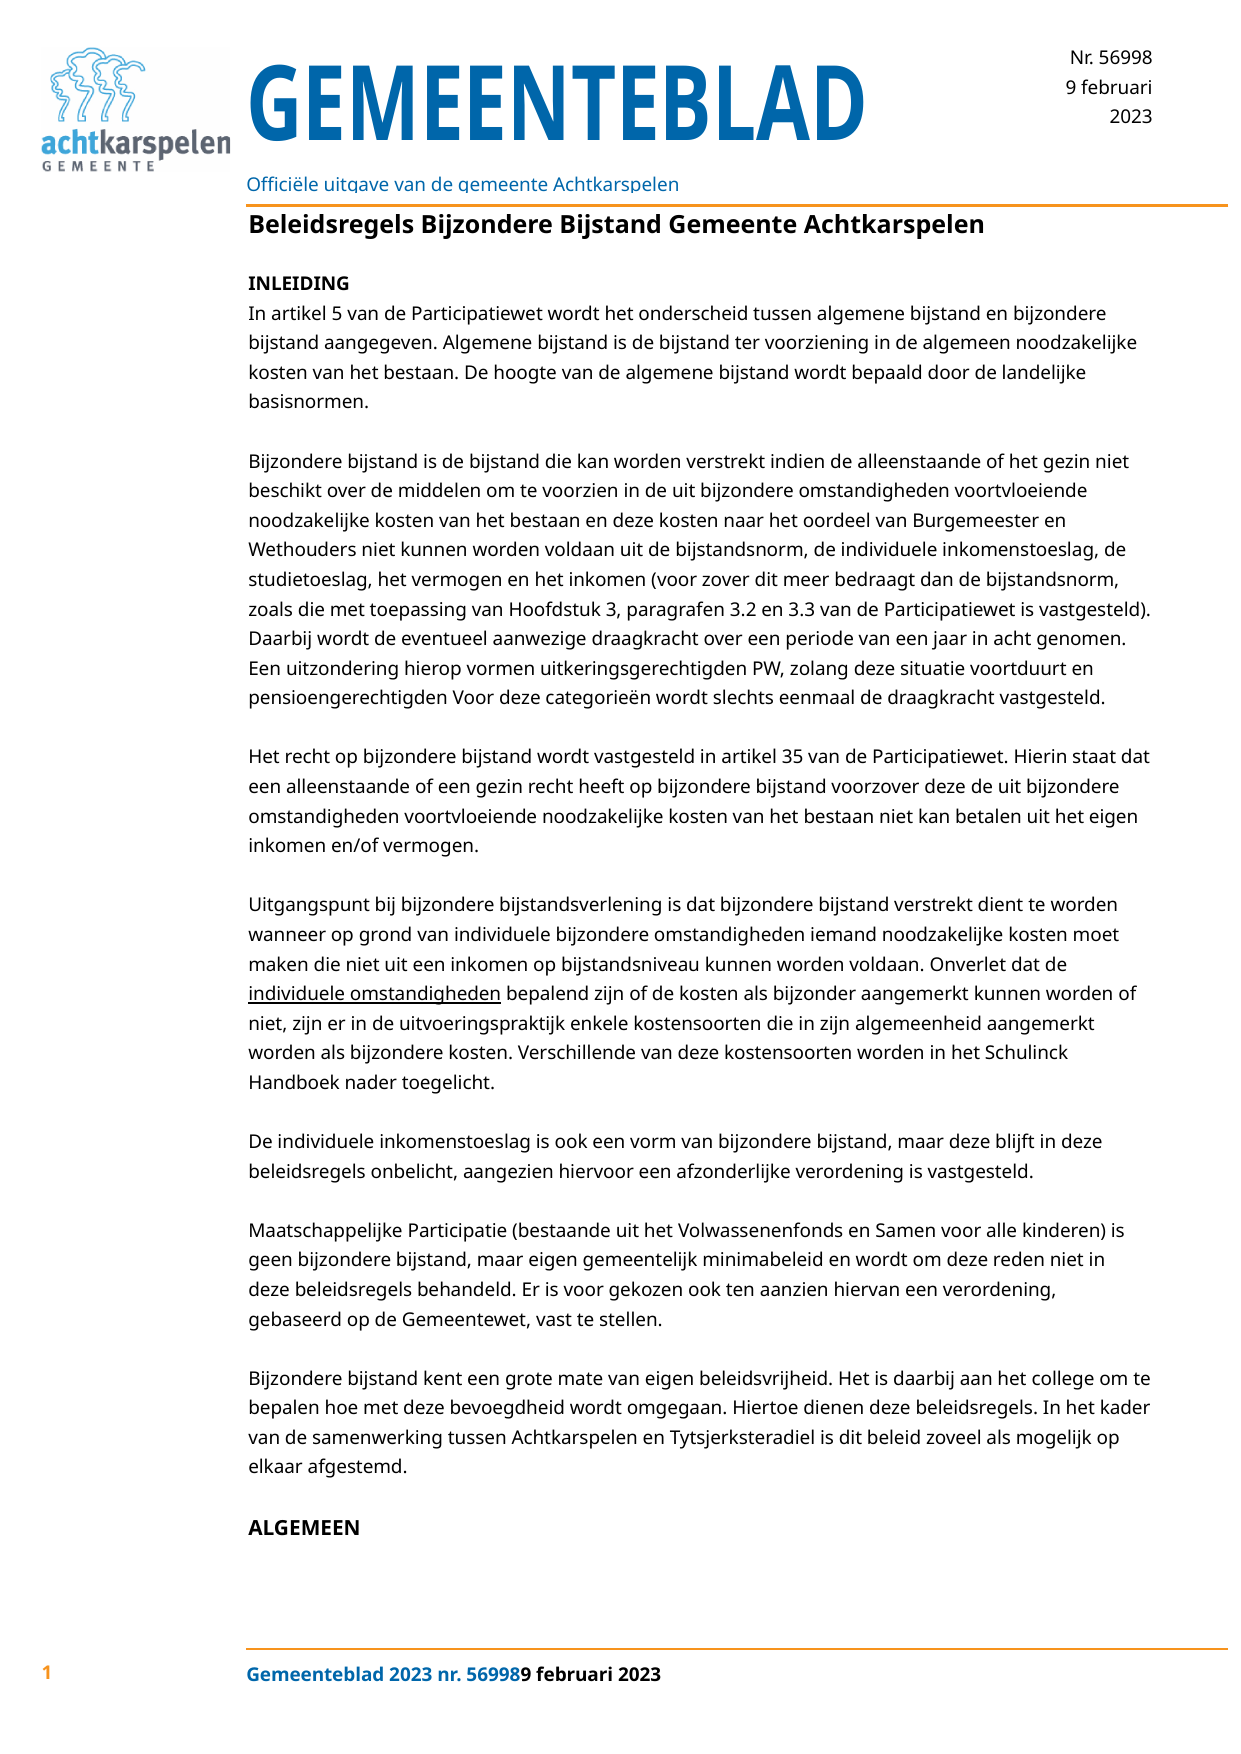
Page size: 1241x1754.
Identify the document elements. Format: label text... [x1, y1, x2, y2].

text De individuele inkomenstoeslag is ook een vorm van bijzondere bijstand, maar deze blijft in deze beleidsregels onbelicht, aangezien hiervoor een afzonderlijke verordening is vastgesteld. [248, 1128, 1152, 1183]
text In artikel 5 van de Participatiewet wordt het onderscheid tussen algemene bijstand en bijzondere bijstand aangegeven. Algemene bijstand is de bijstand ter voorziening in de algemeen noodzakelijke kosten van het bestaan. De hoogte van de algemene bijstand wordt bepaald door de landelijke basisnormen. [248, 300, 1152, 414]
text Maatschappelijke Participatie (bestaande uit het Volwassenenfonds en Samen voor alle kinderen) is geen bijzondere bijstand, maar eigen gemeentelijk minimabeleid en wordt om deze reden niet in deze beleidsregels behandeld. Er is voor gekozen ook ten aanzien hiervan een verordening, gebaseerd op de Gemeentewet, vast te stellen. [248, 1217, 1152, 1331]
text Uitgangspunt bij bijzondere bijstandsverlening is dat bijzondere bijstand verstrekt dient te worden wanneer op grond van individuele bijzondere omstandigheden iemand noodzakelijke kosten moet maken die niet uit een inkomen op bijstandsniveau kunnen worden voldaan. Onverlet dat de individuele omstandigheden bepalend zijn of de kosten als bijzonder aangemerkt kunnen worden of niet, zijn er in de uitvoeringspraktijk enkele kostensoorten die in zijn algemeenheid aangemerkt worden als bijzondere kosten. Verschillende van deze kostensoorten worden in het Schulinck Handboek nader toegelicht. [248, 892, 1152, 1095]
text Beleidsregels Bijzondere Bijstand Gemeente Achtkarspelen [248, 207, 1152, 241]
text INLEIDING [248, 270, 1152, 296]
text ALGEMEEN [248, 1513, 1152, 1541]
text Bijzondere bijstand kent een grote mate van eigen beleidsvrijheid. Het is daarbij aan het college om te bepalen hoe met deze bevoegdheid wordt omgegaan. Hiertoe dienen deze beleidsregels. In het kader van de samenwerking tussen Achtkarspelen en Tytsjerksteradiel is dit beleid zoveel als mogelijk op elkaar afgestemd. [248, 1365, 1152, 1479]
picture [41, 47, 231, 172]
text Het recht op bijzondere bijstand wordt vastgesteld in artikel 35 van de Participatiewet. Hierin staat dat een alleenstaande of een gezin recht heeft op bijzondere bijstand voorzover deze de uit bijzondere omstandigheden voortvloeiende noodzakelijke kosten van het bestaan niet kan betalen uit het eigen inkomen en/of vermogen. [248, 744, 1152, 858]
text Bijzondere bijstand is de bijstand die kan worden verstrekt indien de alleenstaande of het gezin niet beschikt over de middelen om te voorzien in de uit bijzondere omstandigheden voortvloeiende noodzakelijke kosten van het bestaan en deze kosten naar het oordeel van Burgemeester en Wethouders niet kunnen worden voldaan uit de bijstandsnorm, de individuele inkomenstoeslag, de studietoeslag, het vermogen en het inkomen (voor zover dit meer bedraagt dan de bijstandsnorm, zoals die met toepassing van Hoofdstuk 3, paragrafen 3.2 en 3.3 van de Participatiewet is vastgesteld). Daarbij wordt de eventueel aanwezige draagkracht over een periode van een jaar in acht genomen. Een uitzondering hierop vormen uitkeringsgerechtigden PW, zolang deze situatie voortduurt en pensioengerechtigden Voor deze categorieën wordt slechts eenmaal de draagkracht vastgesteld. [248, 448, 1152, 710]
